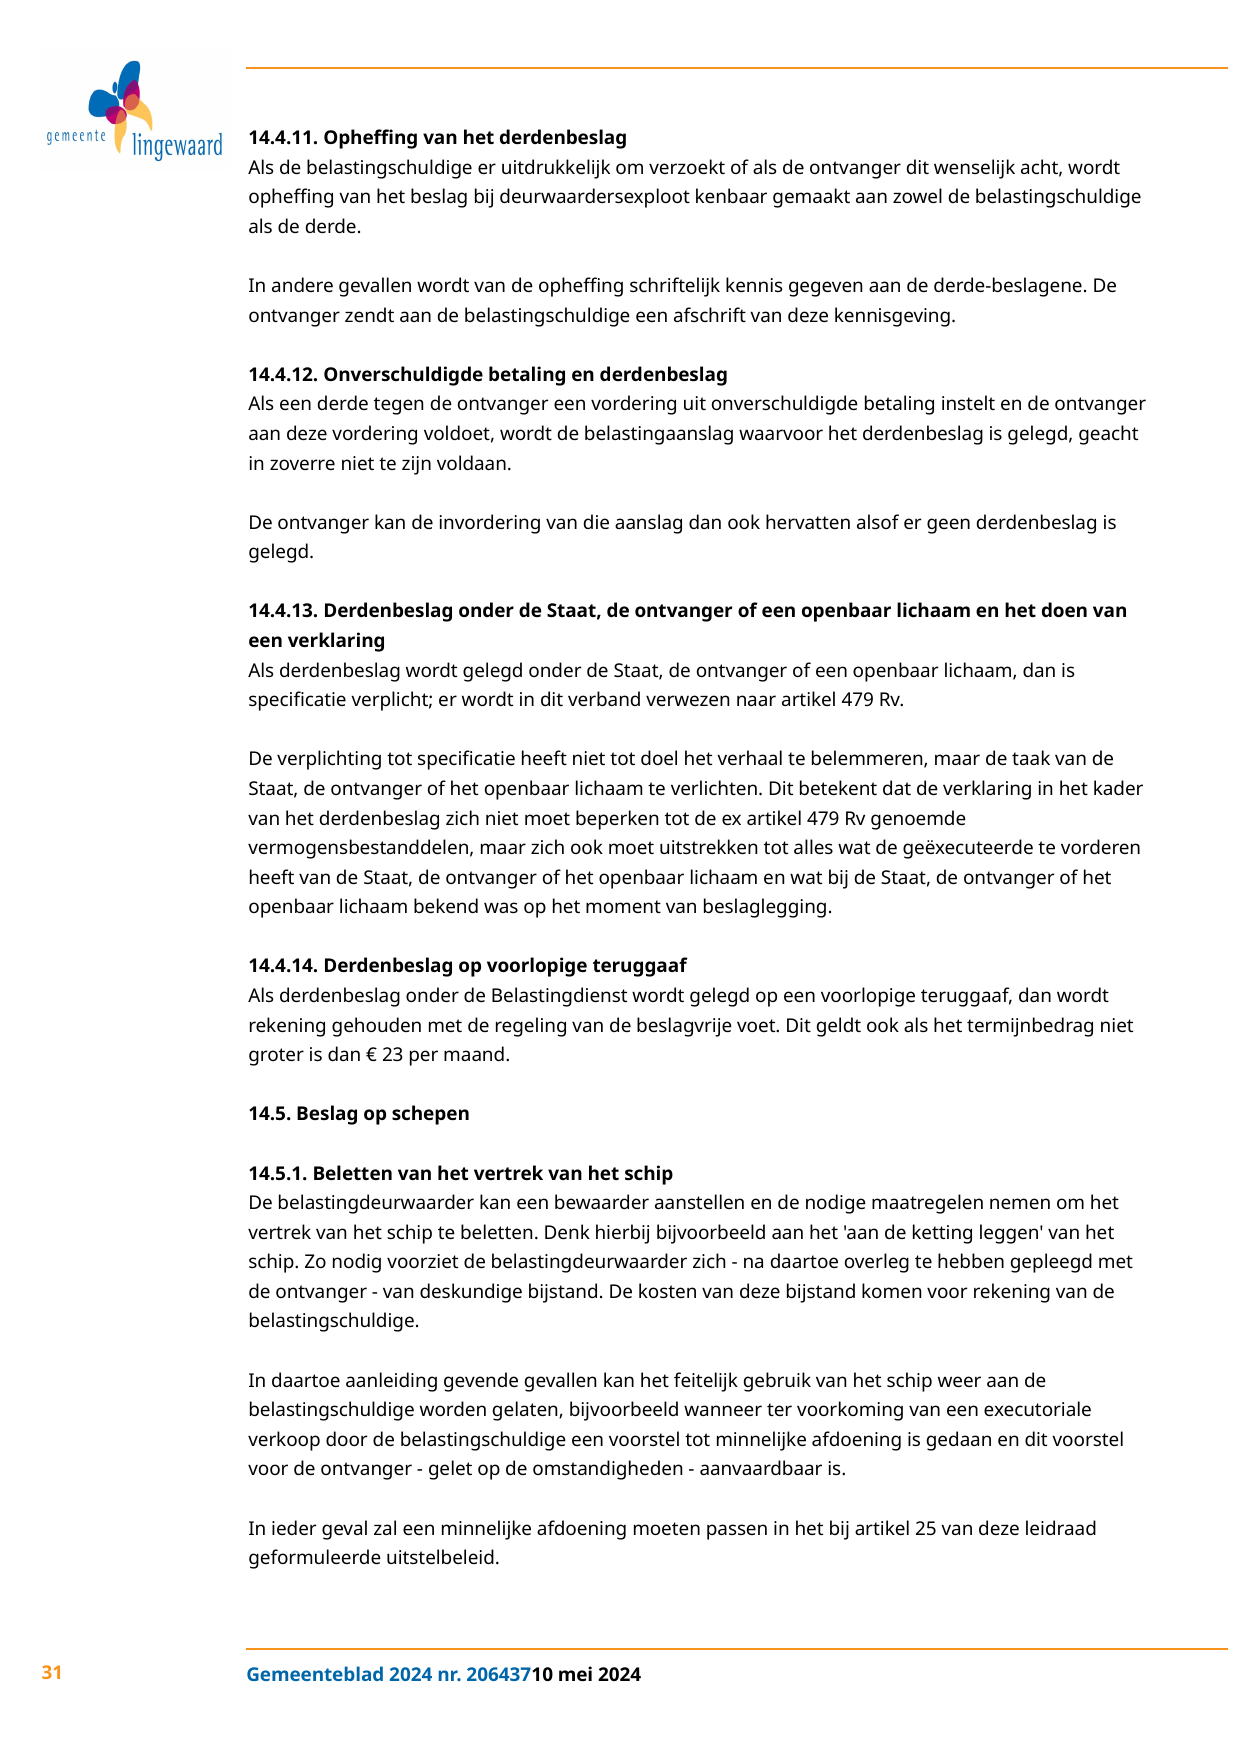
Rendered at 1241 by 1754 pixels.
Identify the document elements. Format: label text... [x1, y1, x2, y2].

text In andere gevallen wordt van de opheffing schriftelijk kennis gegeven aan de derde-beslagene. De ontvanger zendt aan de belastingschuldige een afschrift van deze kennisgeving. [248, 272, 1152, 328]
text 14.5. Beslag op schepen [248, 1101, 1152, 1126]
text 14.4.14. Derdenbeslag op voorlopige teruggaaf [248, 953, 1152, 978]
text 14.4.12. Onverschuldigde betaling en derdenbeslag [248, 361, 1152, 387]
text Als de belastingschuldige er uitdrukkelijk om verzoekt of als de ontvanger dit wenselijk acht, wordt opheffing van het beslag bij deurwaardersexploot kenbaar gemaakt aan zowel de belastingschuldige als de derde. [248, 154, 1152, 239]
text 14.5.1. Beletten van het vertrek van het schip [248, 1160, 1152, 1186]
text 14.4.11. Opheffing van het derdenbeslag [248, 124, 1152, 150]
text De verplichting tot specificatie heeft niet tot doel het verhaal te belemmeren, maar de taak van de Staat, de ontvanger of het openbaar lichaam te verlichten. Dit betekent dat de verklaring in het kader van het derdenbeslag zich niet moet beperken tot de ex artikel 479 Rv genoemde vermogensbestanddelen, maar zich ook moet uitstrekken tot alles wat de geëxecuteerde te vorderen heeft van de Staat, de ontvanger of het openbaar lichaam en wat bij de Staat, de ontvanger of het openbaar lichaam bekend was op het moment van beslaglegging. [248, 746, 1152, 919]
text In daartoe aanleiding gevende gevallen kan het feitelijk gebruik van het schip weer aan de belastingschuldige worden gelaten, bijvoorbeeld wanneer ter voorkoming van een executoriale verkoop door de belastingschuldige een voorstel tot minnelijke afdoening is gedaan en dit voorstel voor de ontvanger - gelet op de omstandigheden - aanvaardbaar is. [248, 1367, 1152, 1481]
text Als derdenbeslag wordt gelegd onder de Staat, de ontvanger of een openbaar lichaam, dan is specificatie verplicht; er wordt in dit verband verwezen naar artikel 479 Rv. [248, 657, 1152, 712]
text De ontvanger kan de invordering van die aanslag dan ook hervatten alsof er geen derdenbeslag is gelegd. [248, 509, 1152, 564]
text De belastingdeurwaarder kan een bewaarder aanstellen en de nodige maatregelen nemen om het vertrek van het schip te beletten. Denk hierbij bijvoorbeeld aan het 'aan de ketting leggen' van het schip. Zo nodig voorziet de belastingdeurwaarder zich - na daartoe overleg te hebben gepleegd met de ontvanger - van deskundige bijstand. De kosten van deze bijstand komen voor rekening van de belastingschuldige. [248, 1189, 1152, 1333]
text 14.4.13. Derdenbeslag onder de Staat, de ontvanger of een openbaar lichaam en het doen van een verklaring [248, 598, 1152, 653]
text Als derdenbeslag onder de Belastingdienst wordt gelegd op een voorlopige teruggaaf, dan wordt rekening gehouden met de regeling van de beslagvrije voet. Dit geldt ook als het termijnbedrag niet groter is dan € 23 per maand. [248, 982, 1152, 1067]
text Als een derde tegen de ontvanger een vordering uit onverschuldigde betaling instelt en de ontvanger aan deze vordering voldoet, wordt de belastingaanslag waarvoor het derdenbeslag is gelegd, geacht in zoverre niet te zijn voldaan. [248, 391, 1152, 476]
text In ieder geval zal een minnelijke afdoening moeten passen in het bij artikel 25 van deze leidraad geformuleerde uitstelbeleid. [248, 1515, 1152, 1570]
picture [41, 47, 231, 172]
